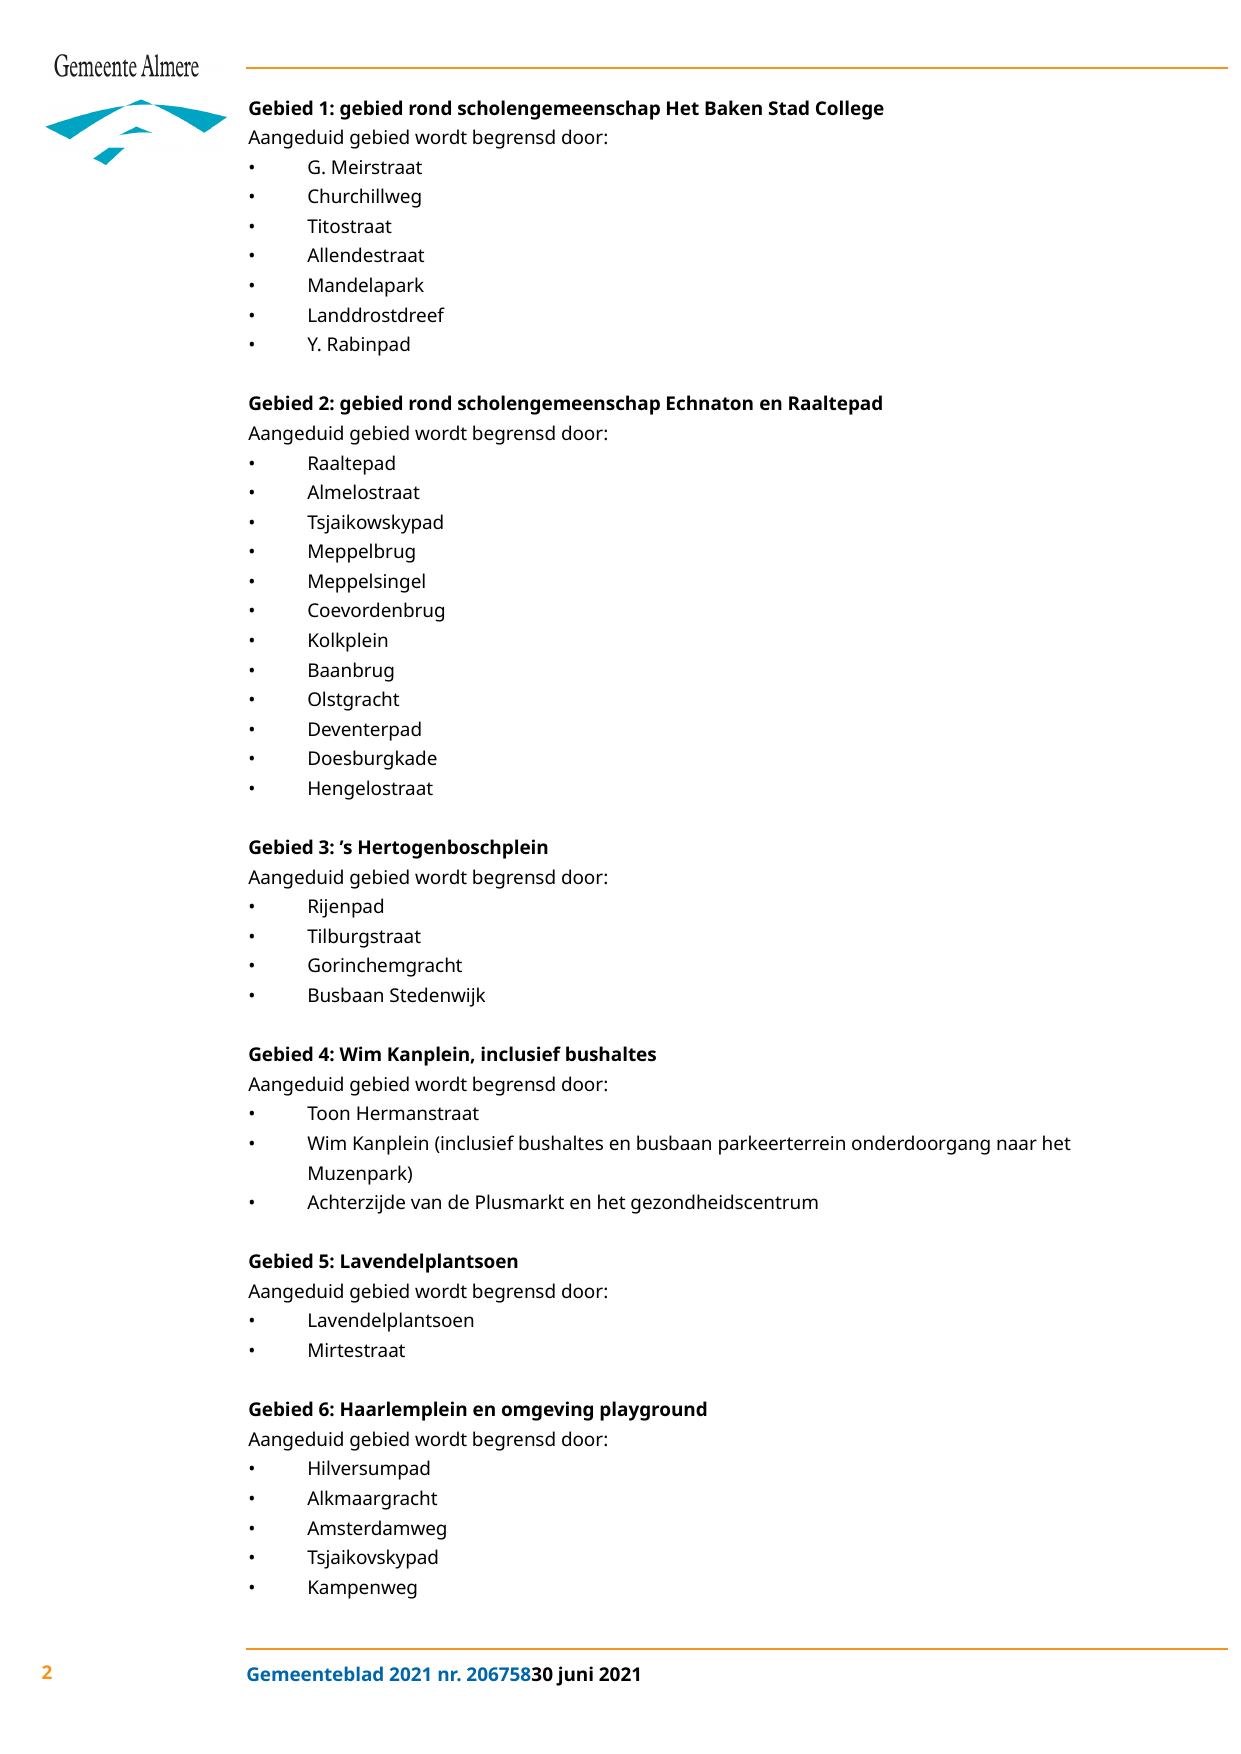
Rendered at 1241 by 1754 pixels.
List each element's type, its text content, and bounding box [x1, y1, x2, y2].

text Gebied 6: Haarlemplein en omgeving playground [248, 1396, 1152, 1422]
list Lavendelplantsoen [248, 1308, 1152, 1333]
list G. Meirstraat [248, 154, 1152, 180]
list Landdrostdreef [248, 302, 1152, 328]
list Gorinchemgracht [248, 953, 1152, 978]
list Rijenpad [248, 893, 1152, 919]
list Kolkplein [248, 627, 1152, 653]
text Gebied 5: Lavendelplantsoen [248, 1248, 1152, 1274]
list Olstgracht [248, 686, 1152, 712]
list Amsterdamweg [248, 1515, 1152, 1541]
list Allendestraat [248, 243, 1152, 268]
list Mirtestraat [248, 1337, 1152, 1363]
list Kampenweg [248, 1574, 1152, 1600]
list Almelostraat [248, 479, 1152, 505]
list Meppelsingel [248, 568, 1152, 594]
list Churchillweg [248, 183, 1152, 209]
text Aangeduid gebied wordt begrensd door: [248, 864, 1152, 890]
picture [41, 47, 231, 172]
text Aangeduid gebied wordt begrensd door: [248, 420, 1152, 446]
list Coevordenbrug [248, 598, 1152, 623]
list Doesburgkade [248, 746, 1152, 771]
text Gebied 1: gebied rond scholengemeenschap Het Baken Stad College [248, 95, 1152, 121]
list Busbaan Stedenwijk [248, 982, 1152, 1008]
list Hengelostraat [248, 775, 1152, 801]
list Raaltepad [248, 450, 1152, 476]
text Aangeduid gebied wordt begrensd door: [248, 1426, 1152, 1452]
text Aangeduid gebied wordt begrensd door: [248, 124, 1152, 150]
text Gebied 2: gebied rond scholengemeenschap Echnaton en Raaltepad [248, 391, 1152, 416]
text Aangeduid gebied wordt begrensd door: [248, 1278, 1152, 1304]
list Y. Rabinpad [248, 331, 1152, 357]
list Achterzijde van de Plusmarkt en het gezondheidscentrum [248, 1189, 1152, 1215]
list Tilburgstraat [248, 923, 1152, 949]
list Alkmaargracht [248, 1485, 1152, 1511]
list Meppelbrug [248, 538, 1152, 564]
list Tsjaikowskypad [248, 509, 1152, 535]
list Toon Hermanstraat [248, 1101, 1152, 1126]
list Hilversumpad [248, 1456, 1152, 1481]
text Aangeduid gebied wordt begrensd door: [248, 1071, 1152, 1097]
list Titostraat [248, 213, 1152, 239]
list Deventerpad [248, 716, 1152, 742]
list Baanbrug [248, 657, 1152, 683]
text Gebied 4: Wim Kanplein, inclusief bushaltes [248, 1041, 1152, 1067]
list Wim Kanplein (inclusief bushaltes en busbaan parkeerterrein onderdoorgang naar het Muzenpark) [248, 1130, 1152, 1186]
list Tsjaikovskypad [248, 1544, 1152, 1570]
text Gebied 3: ’s Hertogenboschplein [248, 834, 1152, 860]
list Mandelapark [248, 272, 1152, 298]
